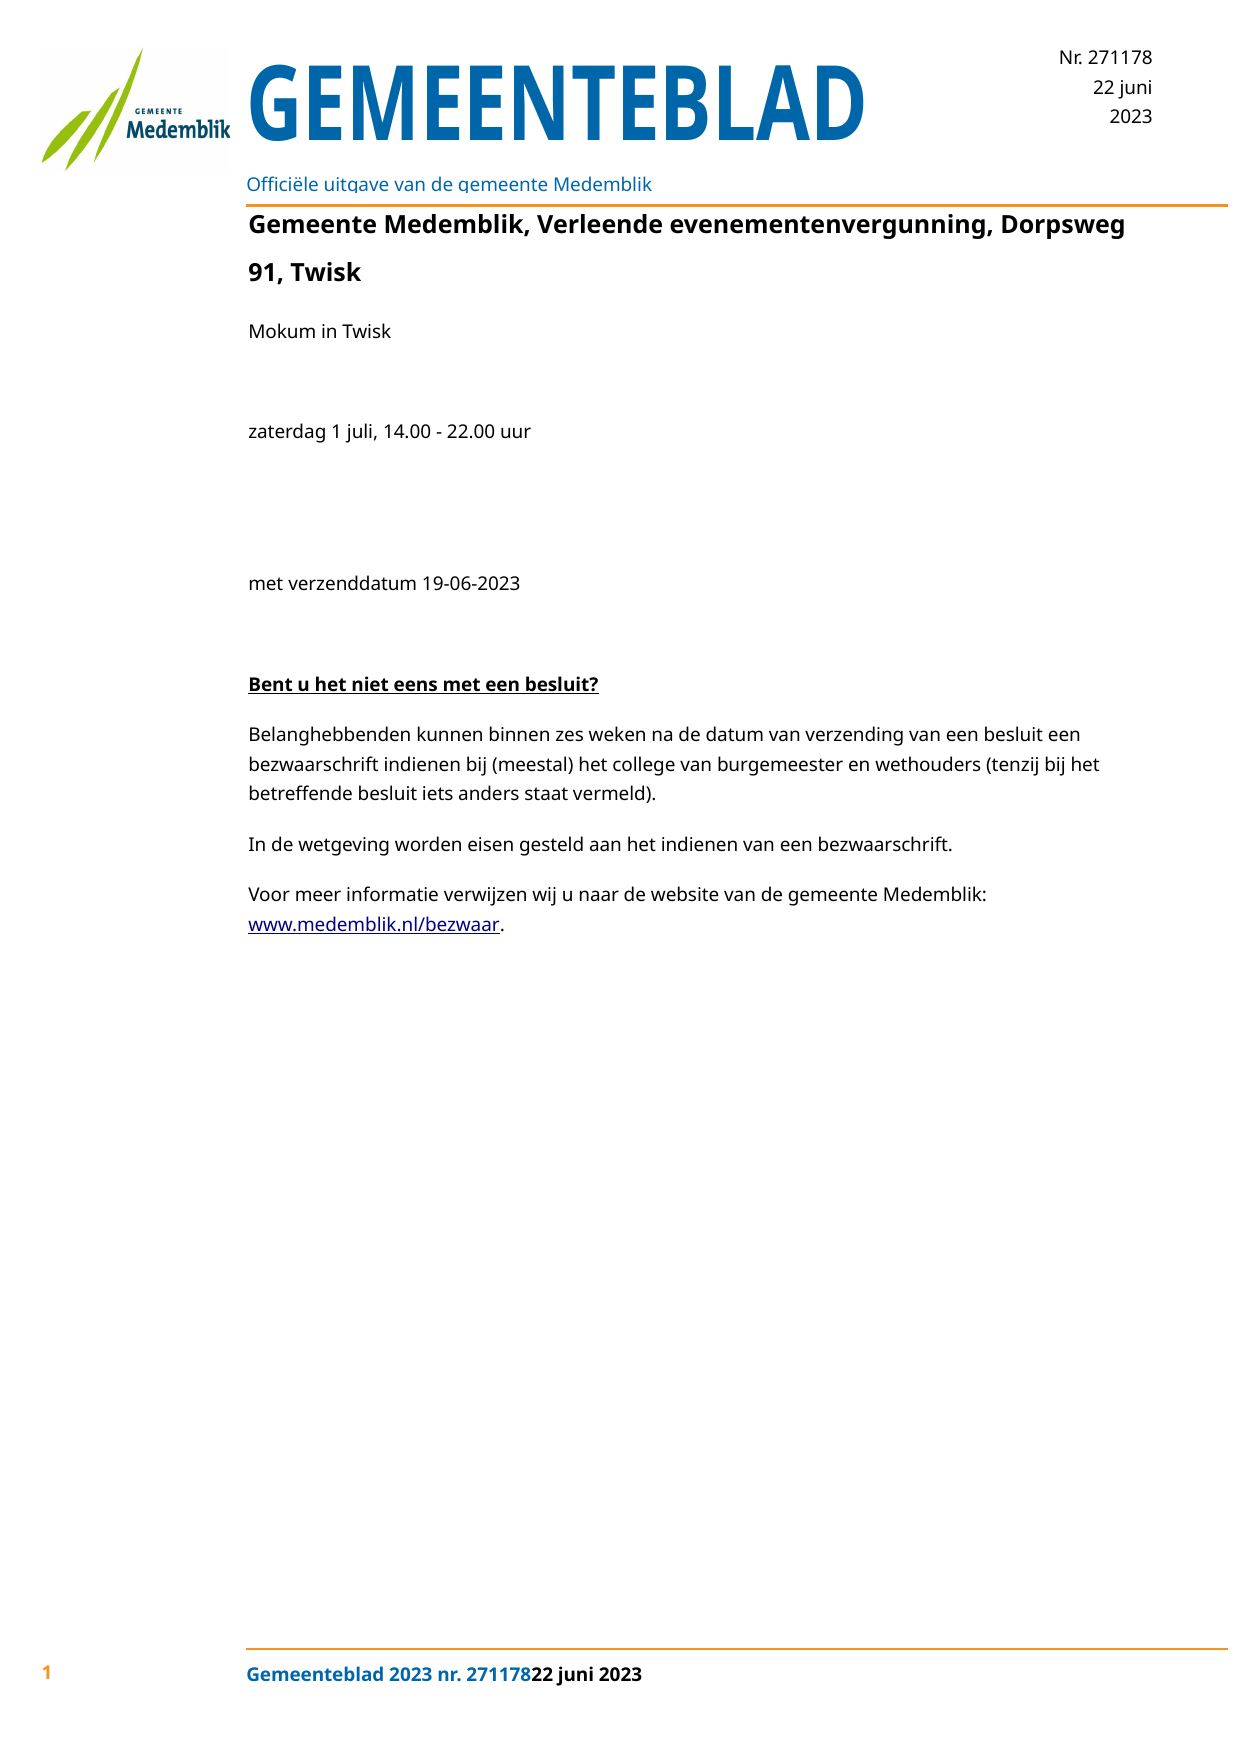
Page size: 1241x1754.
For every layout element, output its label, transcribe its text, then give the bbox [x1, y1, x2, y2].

text Gemeente Medemblik, Verleende evenementenvergunning, Dorpsweg 91, Twisk [248, 207, 1152, 288]
text In de wetgeving worden eisen gesteld aan het indienen van een bezwaarschrift. [248, 831, 1152, 857]
text Voor meer informatie verwijzen wij u naar de website van de gemeente Medemblik: www.medemblik.nl/bezwaar. [248, 881, 1152, 937]
text Bent u het niet eens met een besluit? [248, 671, 1152, 697]
text Mokum in Twisk [248, 318, 1152, 344]
text zaterdag 1 juli, 14.00 - 22.00 uur [248, 419, 1152, 444]
picture [41, 47, 231, 172]
text met verzenddatum 19-06-2023 [248, 570, 1152, 596]
text Belanghebbenden kunnen binnen zes weken na de datum van verzending van een besluit een bezwaarschrift indienen bij (meestal) het college van burgemeester en wethouders (tenzij bij het betreffende besluit iets anders staat vermeld). [248, 721, 1152, 806]
